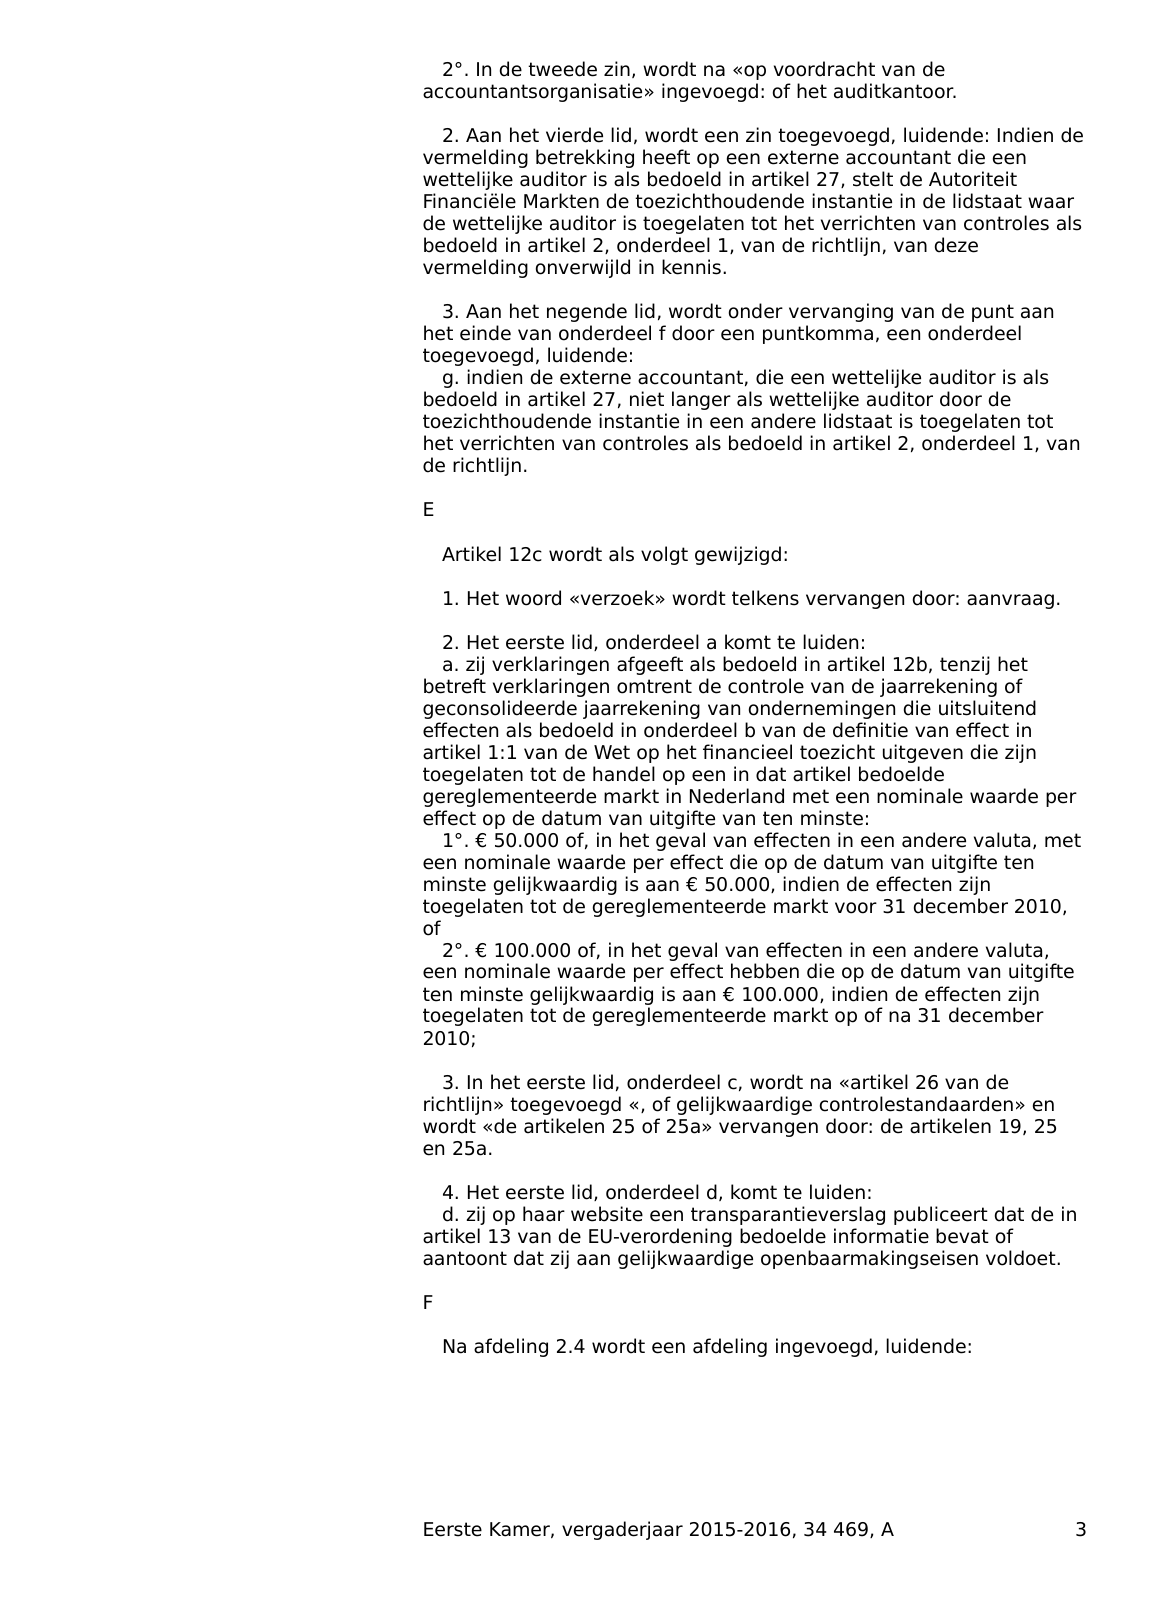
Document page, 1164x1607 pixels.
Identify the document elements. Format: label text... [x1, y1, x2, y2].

text F [422, 1292, 1087, 1314]
text 2. Aan het vierde lid, wordt een zin toegevoegd, luidende: Indien de vermelding betrekking heeft op een externe accountant die een wettelijke auditor is als bedoeld in artikel 27, stelt de Autoriteit Financiële Markten de toezichthoudende instantie in de lidstaat waar de wettelijke auditor is toegelaten tot het verrichten van controles als bedoeld in artikel 2, onderdeel 1, van de richtlijn, van deze vermelding onverwijld in kennis. [422, 125, 1087, 279]
text 1. Het woord «verzoek» wordt telkens vervangen door: aanvraag. [422, 588, 1087, 609]
text E [422, 499, 1087, 521]
text Artikel 12c wordt als volgt gewijzigd: [422, 543, 1087, 565]
text 2°. € 100.000 of, in het geval van effecten in een andere valuta, een nominale waarde per effect hebben die op de datum van uitgifte ten minste gelijkwaardig is aan € 100.000, indien de effecten zijn toegelaten tot de gereglementeerde markt op of na 31 december 2010; [422, 939, 1087, 1049]
text g. indien de externe accountant, die een wettelijke auditor is als bedoeld in artikel 27, niet langer als wettelijke auditor door de toezichthoudende instantie in een andere lidstaat is toegelaten tot het verrichten van controles als bedoeld in artikel 2, onderdeel 1, van de richtlijn. [422, 367, 1087, 477]
text a. zij verklaringen afgeeft als bedoeld in artikel 12b, tenzij het betreft verklaringen omtrent de controle van de jaarrekening of geconsolideerde jaarrekening van ondernemingen die uitsluitend effecten als bedoeld in onderdeel b van de definitie van effect in artikel 1:1 van de Wet op het financieel toezicht uitgeven die zijn toegelaten tot de handel op een in dat artikel bedoelde gereglementeerde markt in Nederland met een nominale waarde per effect op de datum van uitgifte van ten minste: [422, 654, 1087, 829]
text 4. Het eerste lid, onderdeel d, komt te luiden: [422, 1182, 1087, 1204]
text 2. Het eerste lid, onderdeel a komt te luiden: [422, 632, 1087, 654]
text 3. In het eerste lid, onderdeel c, wordt na «artikel 26 van de richtlijn» toegevoegd «, of gelijkwaardige controlestandaarden» en wordt «de artikelen 25 of 25a» vervangen door: de artikelen 19, 25 en 25a. [422, 1072, 1087, 1159]
text d. zij op haar website een transparantieverslag publiceert dat de in artikel 13 van de EU-verordening bedoelde informatie bevat of aantoont dat zij aan gelijkwaardige openbaarmakingseisen voldoet. [422, 1204, 1087, 1269]
text 2°. In de tweede zin, wordt na «op voordracht van de accountantsorganisatie» ingevoegd: of het auditkantoor. [422, 59, 1087, 103]
text Na afdeling 2.4 wordt een afdeling ingevoegd, luidende: [422, 1336, 1087, 1358]
text 3. Aan het negende lid, wordt onder vervanging van de punt aan het einde van onderdeel f door een puntkomma, een onderdeel toegevoegd, luidende: [422, 301, 1087, 367]
text 1°. € 50.000 of, in het geval van effecten in een andere valuta, met een nominale waarde per effect die op de datum van uitgifte ten minste gelijkwaardig is aan € 50.000, indien de effecten zijn toegelaten tot de gereglementeerde markt voor 31 december 2010, of [422, 829, 1087, 939]
